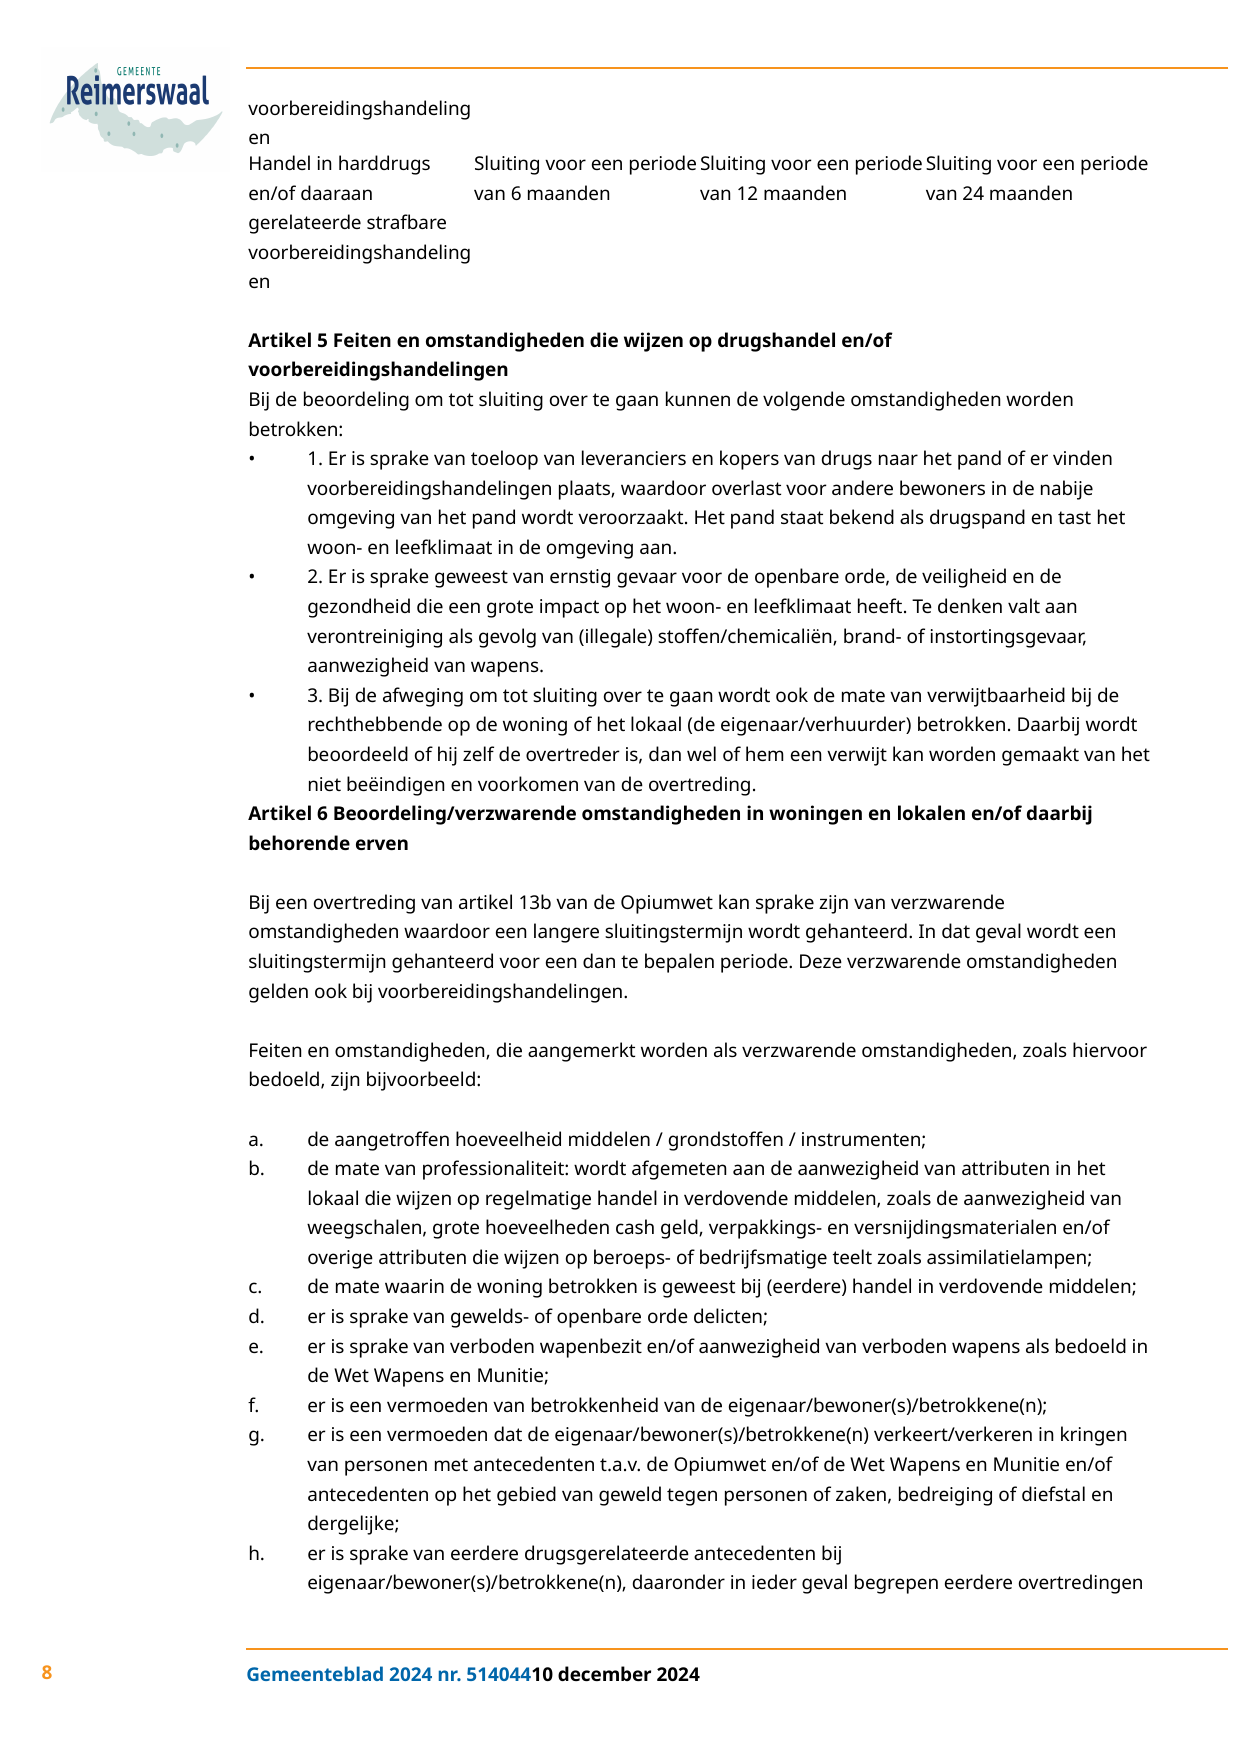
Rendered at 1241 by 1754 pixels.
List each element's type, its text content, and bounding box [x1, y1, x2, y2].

table_cell [926, 95, 1152, 150]
table_cell Sluiting voor een periode van 24 maanden [926, 150, 1152, 294]
list er is sprake van eerdere drugsgerelateerde antecedenten bij eigenaar/bewoner(s)/betrokkene(n), daaronder in ieder geval begrepen eerdere overtredingen [248, 1540, 1152, 1595]
list 2. Er is sprake geweest van ernstig gevaar voor de openbare orde, de veiligheid en de gezondheid die een grote impact op het woon- en leefklimaat heeft. Te denken valt aan verontreiniging als gevolg van (illegale) stoffen/chemicaliën, brand- of instortingsgevaar, aanwezigheid van wapens. [248, 564, 1152, 678]
text Artikel 6 Beoordeling/verzwarende omstandigheden in woningen en lokalen en/of daarbij behorende erven [248, 800, 1152, 856]
list 1. Er is sprake van toeloop van leveranciers en kopers van drugs naar het pand of er vinden voorbereidingshandelingen plaats, waardoor overlast voor andere bewoners in de nabije omgeving van het pand wordt veroorzaakt. Het pand staat bekend als drugspand en tast het woon- en leefklimaat in de omgeving aan. [248, 445, 1152, 560]
table_cell Sluiting voor een periode van 12 maanden [700, 150, 926, 294]
table_cell [700, 95, 926, 150]
table_cell [474, 95, 700, 150]
table_cell voorbereidingshandelingen [248, 95, 474, 150]
text Bij een overtreding van artikel 13b van de Opiumwet kan sprake zijn van verzwarende omstandigheden waardoor een langere sluitingstermijn wordt gehanteerd. In dat geval wordt een sluitingstermijn gehanteerd voor een dan te bepalen periode. Deze verzwarende omstandigheden gelden ook bij voorbereidingshandelingen. [248, 889, 1152, 1003]
picture [41, 47, 231, 172]
list de mate van professionaliteit: wordt afgemeten aan de aanwezigheid van attributen in het lokaal die wijzen op regelmatige handel in verdovende middelen, zoals de aanwezigheid van weegschalen, grote hoeveelheden cash geld, verpakkings- en versnijdingsmaterialen en/of overige attributen die wijzen op beroeps- of bedrijfsmatige teelt zoals assimilatielampen; [248, 1155, 1152, 1270]
table_cell Sluiting voor een periode van 6 maanden [474, 150, 700, 294]
list er is sprake van verboden wapenbezit en/of aanwezigheid van verboden wapens als bedoeld in de Wet Wapens en Munitie; [248, 1333, 1152, 1388]
text Feiten en omstandigheden, die aangemerkt worden als verzwarende omstandigheden, zoals hiervoor bedoeld, zijn bijvoorbeeld: [248, 1037, 1152, 1092]
table_cell Handel in harddrugs en/of daaraan gerelateerde strafbare voorbereidingshandelingen [248, 150, 474, 294]
list er is een vermoeden van betrokkenheid van de eigenaar/bewoner(s)/betrokkene(n); [248, 1392, 1152, 1418]
list 3. Bij de afweging om tot sluiting over te gaan wordt ook de mate van verwijtbaarheid bij de rechthebbende op de woning of het lokaal (de eigenaar/verhuurder) betrokken. Daarbij wordt beoordeeld of hij zelf de overtreder is, dan wel of hem een verwijt kan worden gemaakt van het niet beëindigen en voorkomen van de overtreding. [248, 682, 1152, 796]
list de aangetroffen hoeveelheid middelen / grondstoffen / instrumenten; [248, 1126, 1152, 1151]
list er is sprake van gewelds- of openbare orde delicten; [248, 1303, 1152, 1329]
list de mate waarin de woning betrokken is geweest bij (eerdere) handel in verdovende middelen; [248, 1274, 1152, 1299]
text Artikel 5 Feiten en omstandigheden die wijzen op drugshandel en/of voorbereidingshandelingen [248, 327, 1152, 382]
text Bij de beoordeling om tot sluiting over te gaan kunnen de volgende omstandigheden worden betrokken: [248, 386, 1152, 441]
list er is een vermoeden dat de eigenaar/bewoner(s)/betrokkene(n) verkeert/verkeren in kringen van personen met antecedenten t.a.v. de Opiumwet en/of de Wet Wapens en Munitie en/of antecedenten op het gebied van geweld tegen personen of zaken, bedreiging of diefstal en dergelijke; [248, 1422, 1152, 1536]
